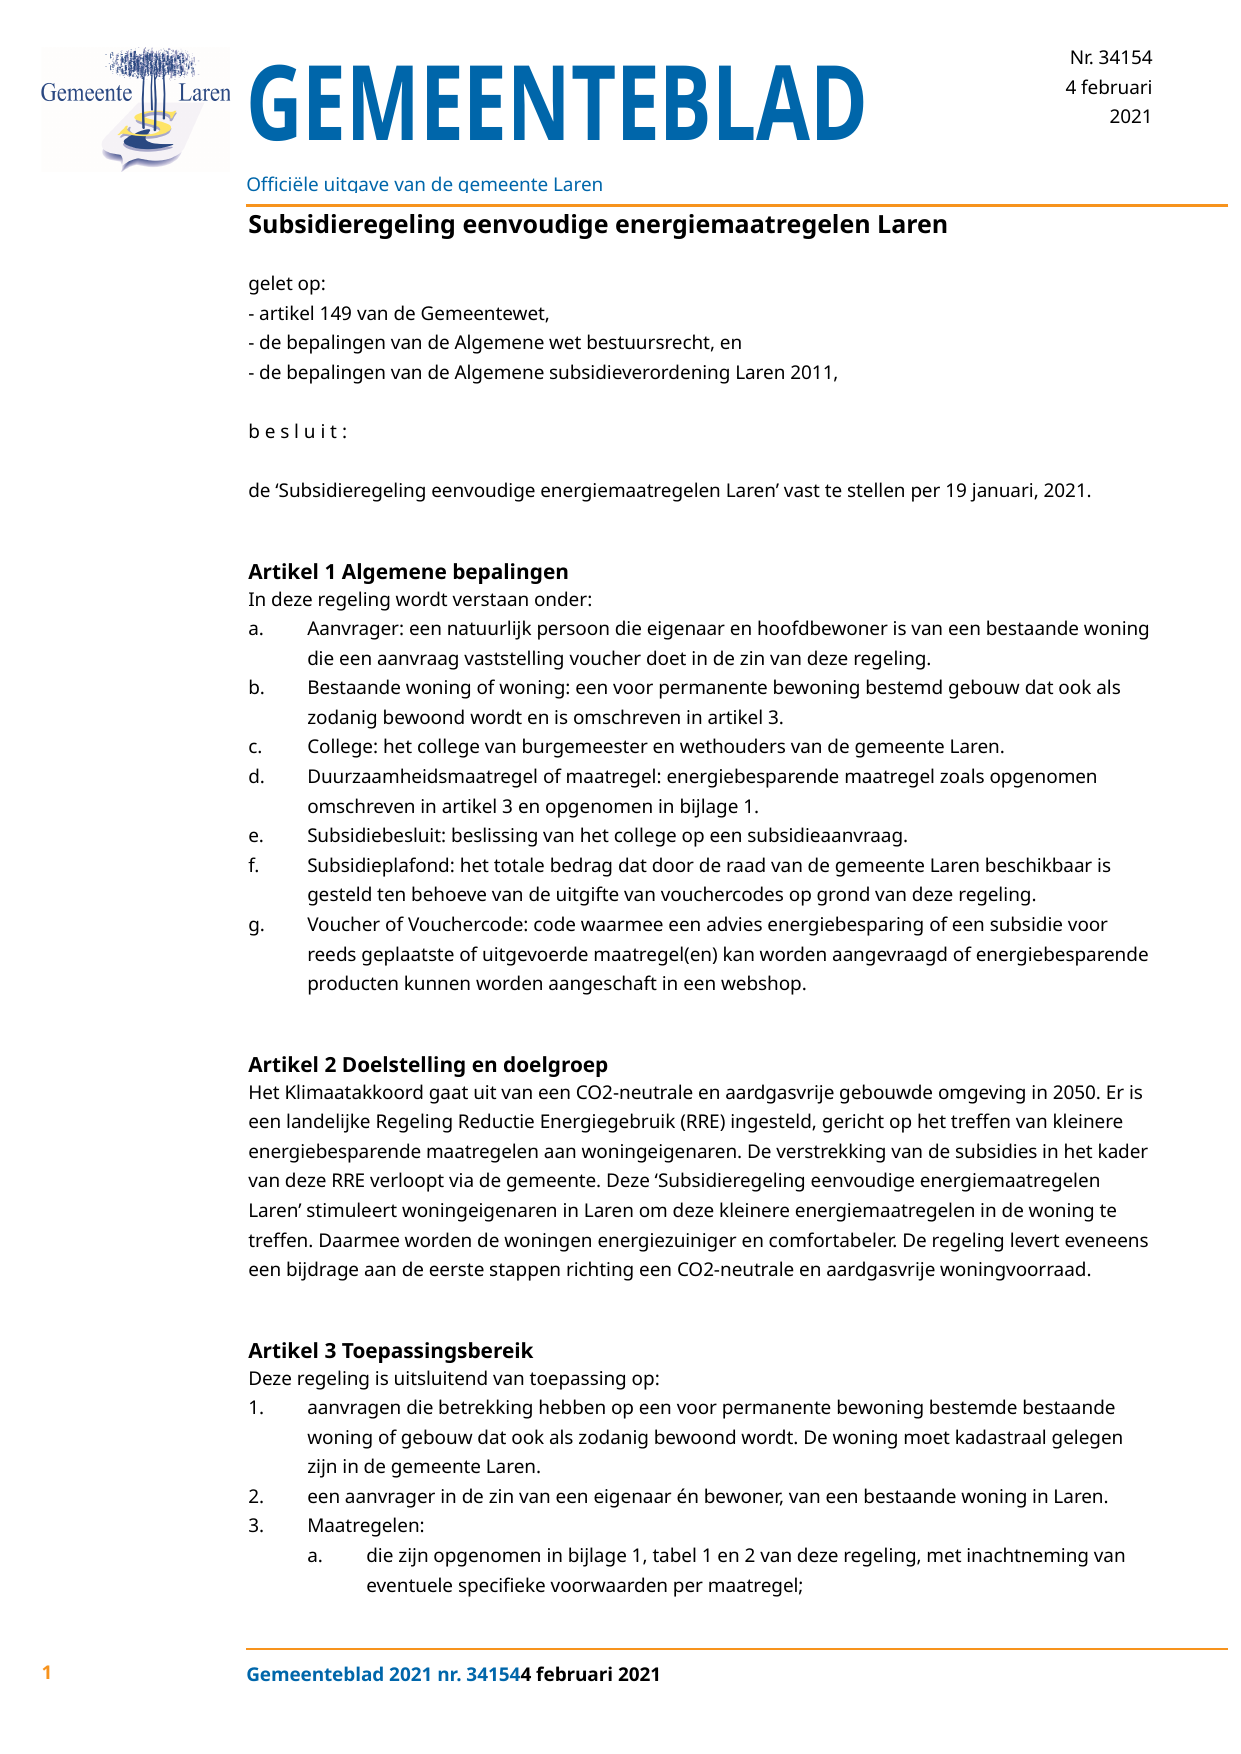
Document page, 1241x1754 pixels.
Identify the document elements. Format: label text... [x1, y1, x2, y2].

text - de bepalingen van de Algemene subsidieverordening Laren 2011, [248, 359, 1152, 385]
list een aanvrager in de zin van een eigenaar én bewoner, van een bestaande woning in Laren. [248, 1483, 1152, 1509]
picture [41, 47, 231, 172]
text Subsidieregeling eenvoudige energiemaatregelen Laren [248, 207, 1152, 241]
text - de bepalingen van de Algemene wet bestuursrecht, en [248, 329, 1152, 355]
text Het Klimaatakkoord gaat uit van een CO2-neutrale en aardgasvrije gebouwde omgeving in 2050. Er is een landelijke Regeling Reductie Energiegebruik (RRE) ingesteld, gericht op het treffen van kleinere energiebesparende maatregelen aan woningeigenaren. De verstrekking van de subsidies in het kader van deze RRE verloopt via de gemeente. Deze ‘Subsidieregeling eenvoudige energiemaatregelen Laren’ stimuleert woningeigenaren in Laren om deze kleinere energiemaatregelen in de woning te treffen. Daarmee worden de woningen energiezuiniger en comfortabeler. De regeling levert eveneens een bijdrage aan de eerste stappen richting een CO2-neutrale en aardgasvrije woningvoorraad. [248, 1079, 1152, 1282]
text b e s l u i t : [248, 418, 1152, 444]
list die zijn opgenomen in bijlage 1, tabel 1 en 2 van deze regeling, met inachtneming van eventuele specifieke voorwaarden per maatregel; [307, 1542, 1152, 1598]
list Voucher of Vouchercode: code waarmee een advies energiebesparing of een subsidie voor reeds geplaatste of uitgevoerde maatregel(en) kan worden aangevraagd of energiebesparende producten kunnen worden aangeschaft in een webshop. [248, 911, 1152, 996]
text In deze regeling wordt verstaan onder: [248, 586, 1152, 612]
text Deze regeling is uitsluitend van toepassing op: [248, 1365, 1152, 1391]
text Artikel 1 Algemene bepalingen [248, 557, 1152, 586]
text Artikel 3 Toepassingsbereik [248, 1336, 1152, 1365]
text gelet op: [248, 270, 1152, 296]
list Maatregelen: [248, 1513, 1152, 1538]
list Bestaande woning of woning: een voor permanente bewoning bestemd gebouw dat ook als zodanig bewoond wordt en is omschreven in artikel 3. [248, 674, 1152, 730]
text - artikel 149 van de Gemeentewet, [248, 300, 1152, 326]
list Subsidiebesluit: beslissing van het college op een subsidieaanvraag. [248, 822, 1152, 848]
list aanvragen die betrekking hebben op een voor permanente bewoning bestemde bestaande woning of gebouw dat ook als zodanig bewoond wordt. De woning moet kadastraal gelegen zijn in de gemeente Laren. [248, 1394, 1152, 1479]
text Artikel 2 Doelstelling en doelgroep [248, 1050, 1152, 1079]
text de ‘Subsidieregeling eenvoudige energiemaatregelen Laren’ vast te stellen per 19 januari, 2021. [248, 477, 1152, 503]
list Subsidieplafond: het totale bedrag dat door de raad van de gemeente Laren beschikbaar is gesteld ten behoeve van de uitgifte van vouchercodes op grond van deze regeling. [248, 852, 1152, 907]
list College: het college van burgemeester en wethouders van de gemeente Laren. [248, 734, 1152, 759]
list Aanvrager: een natuurlijk persoon die eigenaar en hoofdbewoner is van een bestaande woning die een aanvraag vaststelling voucher doet in de zin van deze regeling. [248, 615, 1152, 671]
list Duurzaamheidsmaatregel of maatregel: energiebesparende maatregel zoals opgenomen omschreven in artikel 3 en opgenomen in bijlage 1. [248, 763, 1152, 819]
